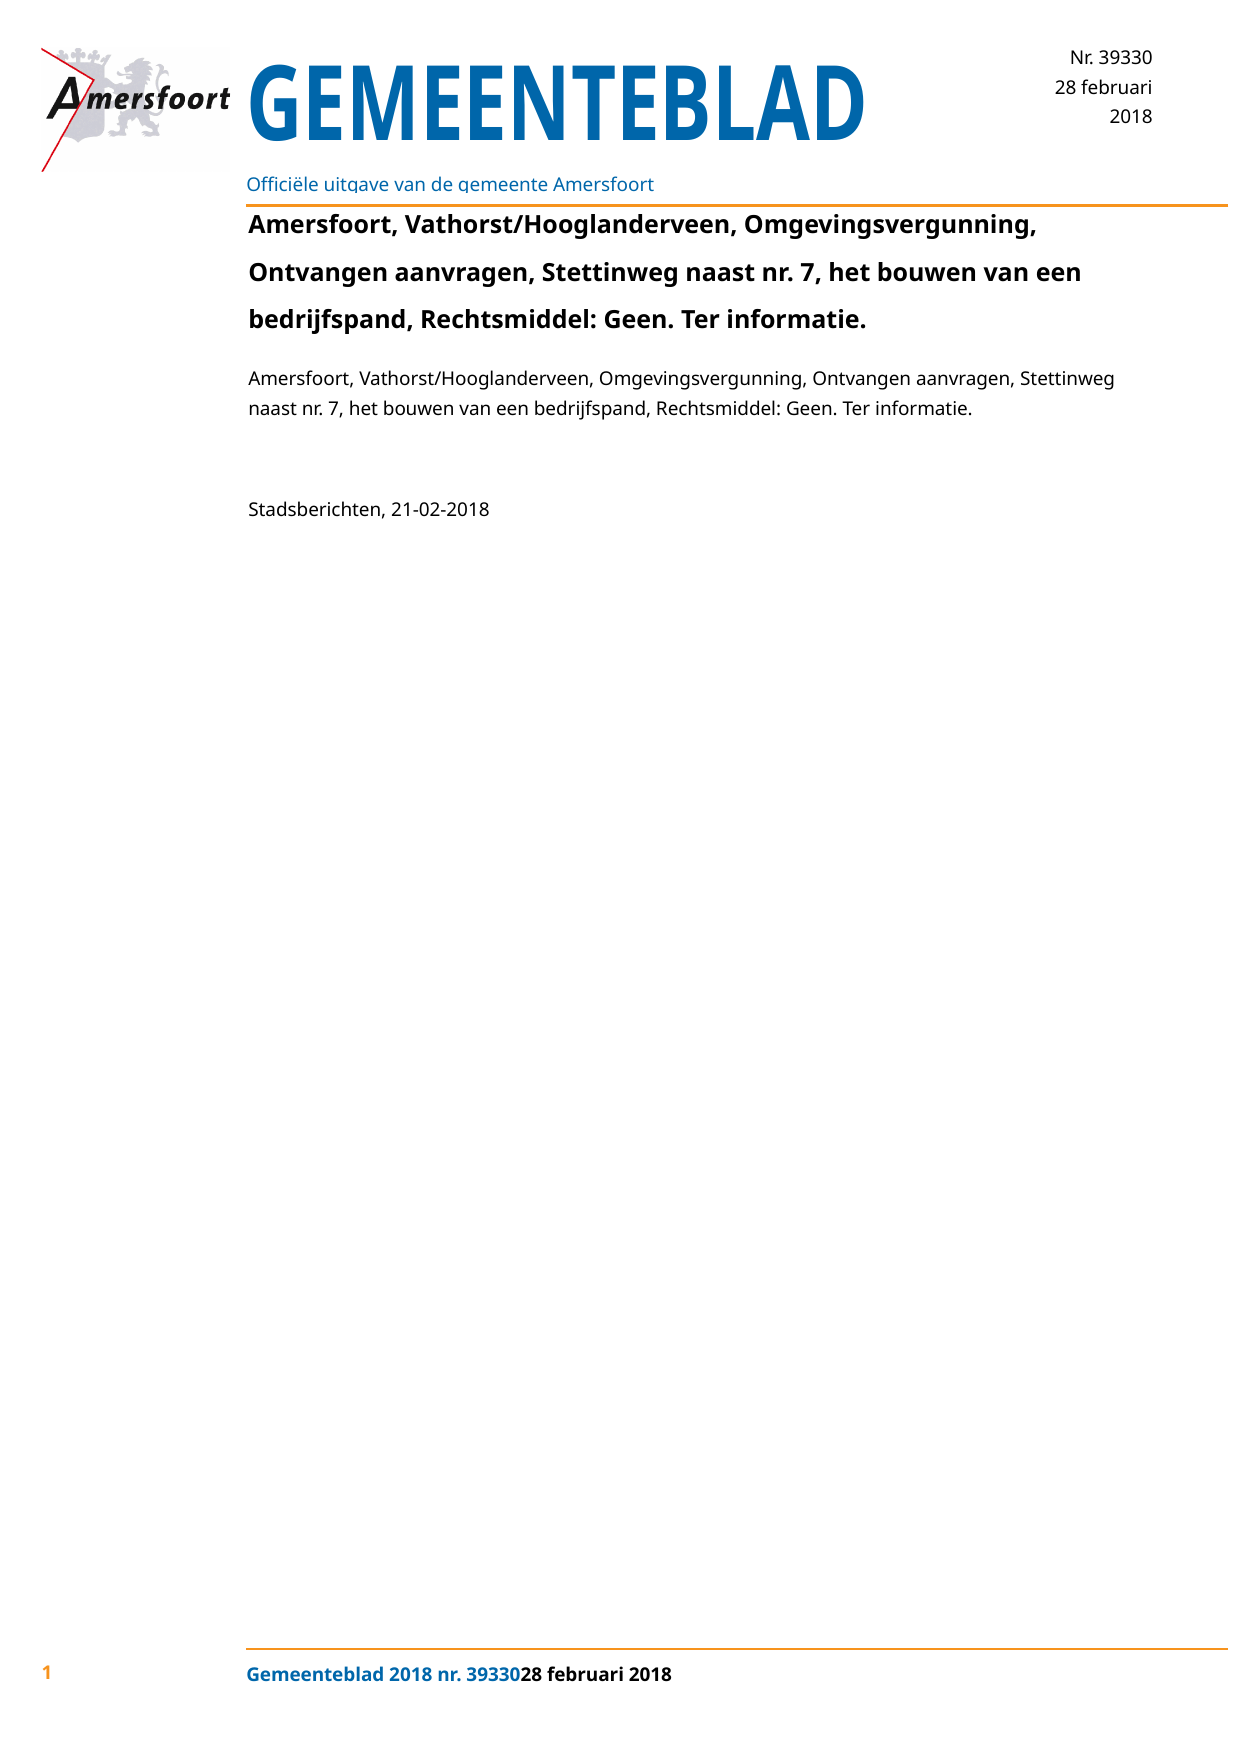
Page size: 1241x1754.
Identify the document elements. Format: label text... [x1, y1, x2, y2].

text Amersfoort, Vathorst/Hooglanderveen, Omgevingsvergunning, Ontvangen aanvragen, Stettinweg naast nr. 7, het bouwen van een bedrijfspand, Rechtsmiddel: Geen. Ter informatie. [248, 207, 1152, 336]
text Amersfoort, Vathorst/Hooglanderveen, Omgevingsvergunning, Ontvangen aanvragen, Stettinweg naast nr. 7, het bouwen van een bedrijfspand, Rechtsmiddel: Geen. Ter informatie. [248, 366, 1152, 421]
text Stadsberichten, 21-02-2018 [248, 496, 1152, 522]
picture [41, 47, 231, 172]
